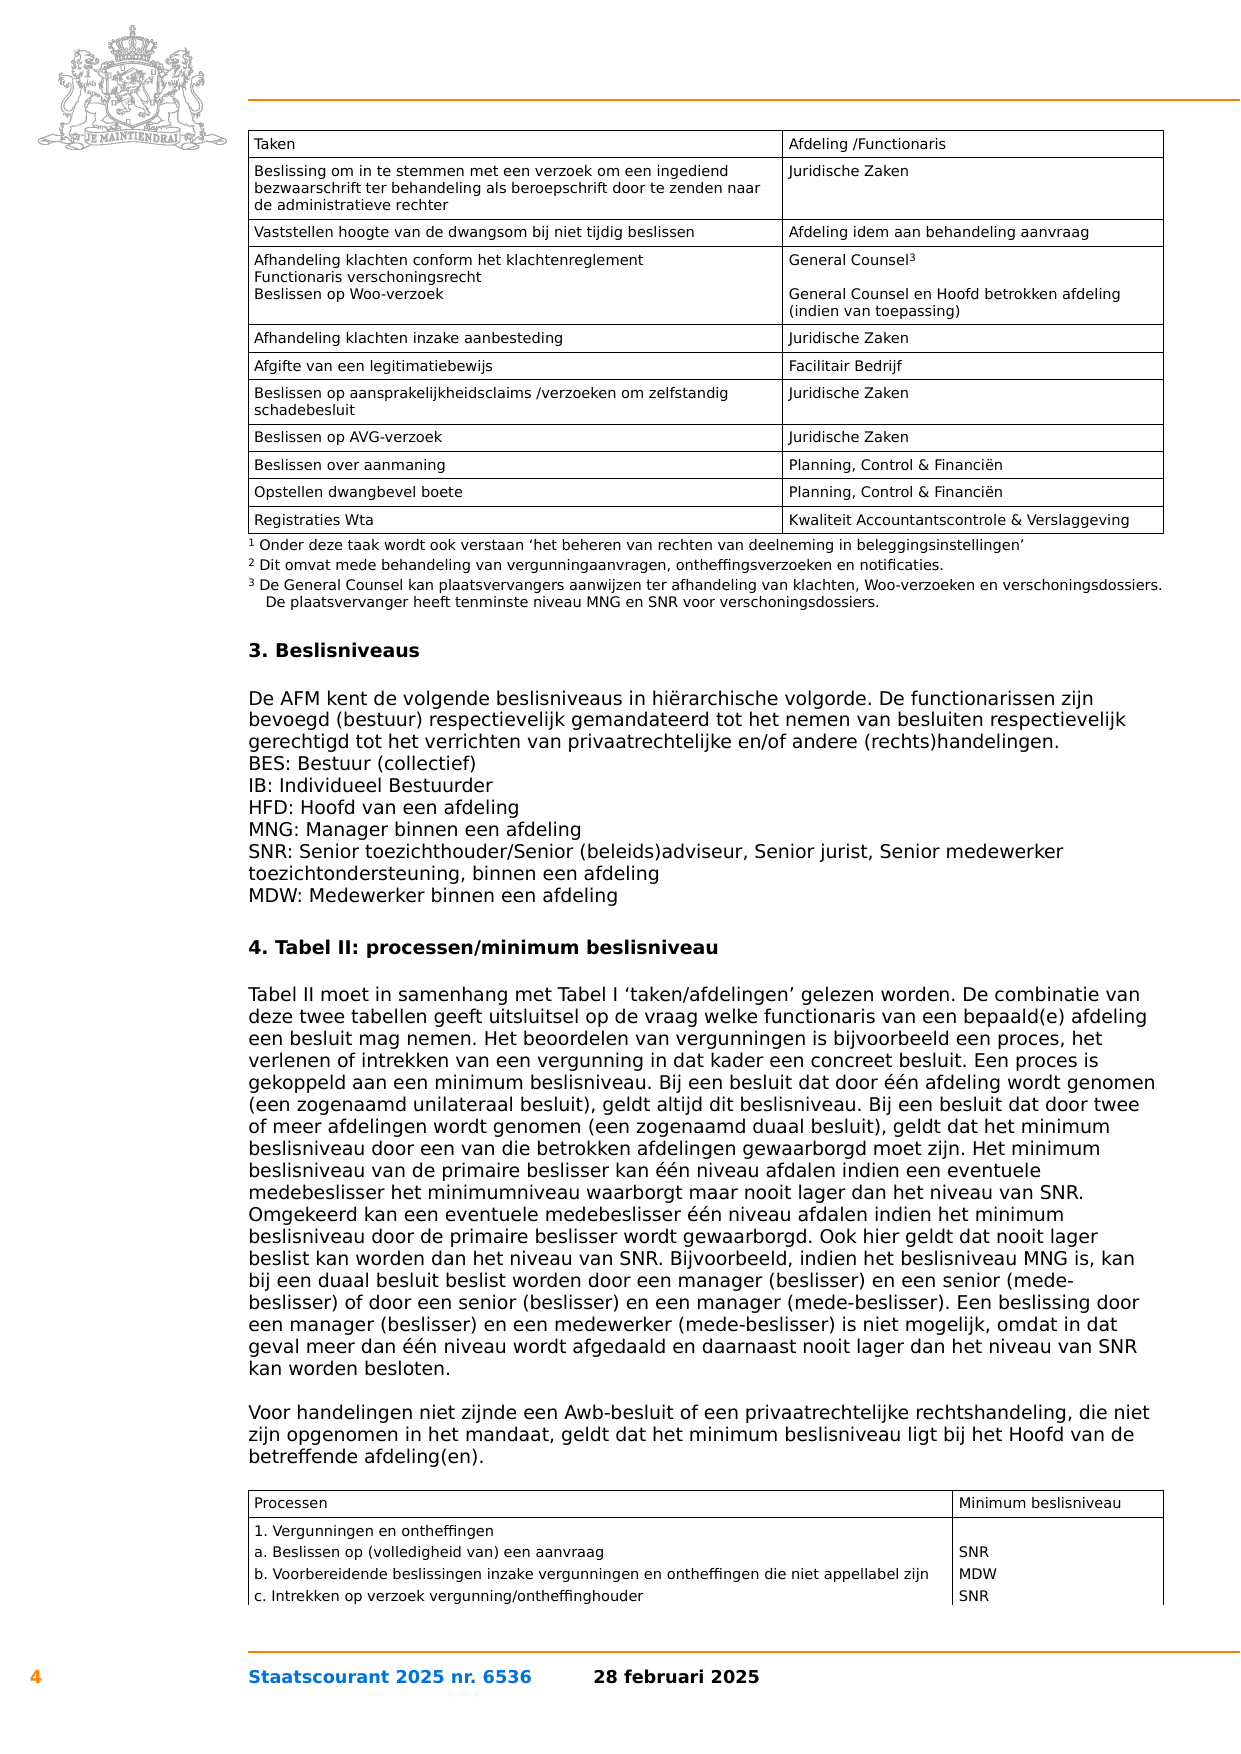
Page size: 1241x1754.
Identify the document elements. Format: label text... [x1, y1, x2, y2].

table_cell Beslissen op Woo-verzoek [249, 286, 782, 324]
table_cell a. Beslissen op (volledigheid van) een aanvraag [249, 1540, 952, 1561]
table_cell Vaststellen hoogte van de dwangsom bij niet tijdig beslissen [249, 220, 782, 246]
subtitle 3. Beslisniveaus [248, 640, 1163, 662]
text MNG: Manager binnen een afdeling [248, 819, 1163, 841]
table_cell Afgifte van een legitimatiebewijs [249, 353, 782, 379]
table_cell Juridische Zaken [783, 380, 1163, 423]
table_cell 1. Vergunningen en ontheffingen [249, 1518, 952, 1539]
text De AFM kent de volgende beslisniveaus in hiërarchische volgorde. De functionarissen zijn bevoegd (bestuur) respectievelijk gemandateerd tot het nemen van besluiten respectievelijk gerechtigd tot het verrichten van privaatrechtelijke en/of andere (rechts)handelingen. [248, 687, 1163, 753]
subtitle 4. Tabel II: processen/minimum beslisniveau [248, 937, 1163, 959]
table_header Taken [249, 131, 782, 157]
table_cell Juridische Zaken [783, 158, 1163, 219]
table_cell 1 Onder deze taak wordt ook verstaan ‘het beheren van rechten van deelneming in beleggingsinstellingen’ 2 Dit omvat mede behandeling van vergunningaanvragen, ontheffingsverzoeken en notificaties. 3 De General Counsel kan plaatsvervangers aanwijzen ter afhandeling van klachten, Woo-verzoeken en verschoningsdossiers. De plaatsvervanger heeft tenminste niveau MNG en SNR voor verschoningsdossiers. [248, 534, 1163, 610]
table_cell Planning, Control & Financiën [783, 452, 1163, 478]
table_cell Beslissen over aanmaning [249, 452, 782, 478]
table_cell Kwaliteit Accountantscontrole & Verslaggeving [783, 507, 1163, 533]
table_header Afdeling /Functionaris [783, 131, 1163, 157]
table_header Processen [249, 1491, 952, 1517]
table_cell [953, 1518, 1163, 1539]
text Tabel II moet in samenhang met Tabel I ‘taken/afdelingen’ gelezen worden. De combinatie van deze twee tabellen geeft uitsluitsel op de vraag welke functionaris van een bepaald(e) afdeling een besluit mag nemen. Het beoordelen van vergunningen is bijvoorbeeld een proces, het verlenen of intrekken van een vergunning in dat kader een concreet besluit. Een proces is gekoppeld aan een minimum beslisniveau. Bij een besluit dat door één afdeling wordt genomen (een zogenaamd unilateraal besluit), geldt altijd dit beslisniveau. Bij een besluit dat door twee of meer afdelingen wordt genomen (een zogenaamd duaal besluit), geldt dat het minimum beslisniveau door een van die betrokken afdelingen gewaarborgd moet zijn. Het minimum beslisniveau van de primaire beslisser kan één niveau afdalen indien een eventuele medebeslisser het minimumniveau waarborgt maar nooit lager dan het niveau van SNR. Omgekeerd kan een eventuele medebeslisser één niveau afdalen indien het minimum beslisniveau door de primaire beslisser wordt gewaarborgd. Ook hier geldt dat nooit lager beslist kan worden dan het niveau van SNR. Bijvoorbeeld, indien het beslisniveau MNG is, kan bij een duaal besluit beslist worden door een manager (beslisser) en een senior (mede-beslisser) of door een senior (beslisser) en een manager (mede-beslisser). Een beslissing door een manager (beslisser) en een medewerker (mede-beslisser) is niet mogelijk, omdat in dat geval meer dan één niveau wordt afgedaald en daarnaast nooit lager dan het niveau van SNR kan worden besloten. [248, 984, 1163, 1380]
table_cell MDW [953, 1561, 1163, 1583]
text BES: Bestuur (collectief) [248, 753, 1163, 775]
text Voor handelingen niet zijnde een Awb-besluit of een privaatrechtelijke rechtshandeling, die niet zijn opgenomen in het mandaat, geldt dat het minimum beslisniveau ligt bij het Hoofd van de betreffende afdeling(en). [248, 1402, 1163, 1468]
table_cell Beslissing om in te stemmen met een verzoek om een ingediend bezwaarschrift ter behandeling als beroepschrift door te zenden naar de administratieve rechter [249, 158, 782, 219]
table_cell Facilitair Bedrijf [783, 353, 1163, 379]
table_cell Registraties Wta [249, 507, 782, 533]
table_cell General Counsel3 [783, 247, 1163, 269]
table_cell [783, 269, 1163, 286]
text HFD: Hoofd van een afdeling [248, 797, 1163, 819]
table_cell SNR [953, 1583, 1163, 1604]
table_cell b. Voorbereidende beslissingen inzake vergunningen en ontheffingen die niet appellabel zijn [249, 1561, 952, 1583]
table_cell Afdeling idem aan behandeling aanvraag [783, 220, 1163, 246]
table_cell Beslissen op aansprakelijkheidsclaims /verzoeken om zelfstandig schadebesluit [249, 380, 782, 423]
table_cell Juridische Zaken [783, 325, 1163, 352]
text SNR: Senior toezichthouder/Senior (beleids)adviseur, Senior jurist, Senior medewerker [248, 841, 1163, 863]
table_cell Afhandeling klachten conform het klachtenreglement [249, 247, 782, 269]
table_cell Opstellen dwangbevel boete [249, 479, 782, 506]
table_cell Juridische Zaken [783, 425, 1163, 451]
table_cell Functionaris verschoningsrecht [249, 269, 782, 286]
table_cell c. Intrekken op verzoek vergunning/ontheffinghouder [249, 1583, 952, 1604]
table_cell Planning, Control & Financiën [783, 479, 1163, 506]
text MDW: Medewerker binnen een afdeling [248, 885, 1163, 907]
table_cell General Counsel en Hoofd betrokken afdeling (indien van toepassing) [783, 286, 1163, 324]
text toezichtondersteuning, binnen een afdeling [248, 863, 1163, 885]
table_cell Afhandeling klachten inzake aanbesteding [249, 325, 782, 352]
table_cell Beslissen op AVG-verzoek [249, 425, 782, 451]
table_header Minimum beslisniveau [953, 1491, 1163, 1517]
text IB: Individueel Bestuurder [248, 775, 1163, 797]
picture [38, 25, 227, 150]
table_cell SNR [953, 1540, 1163, 1561]
